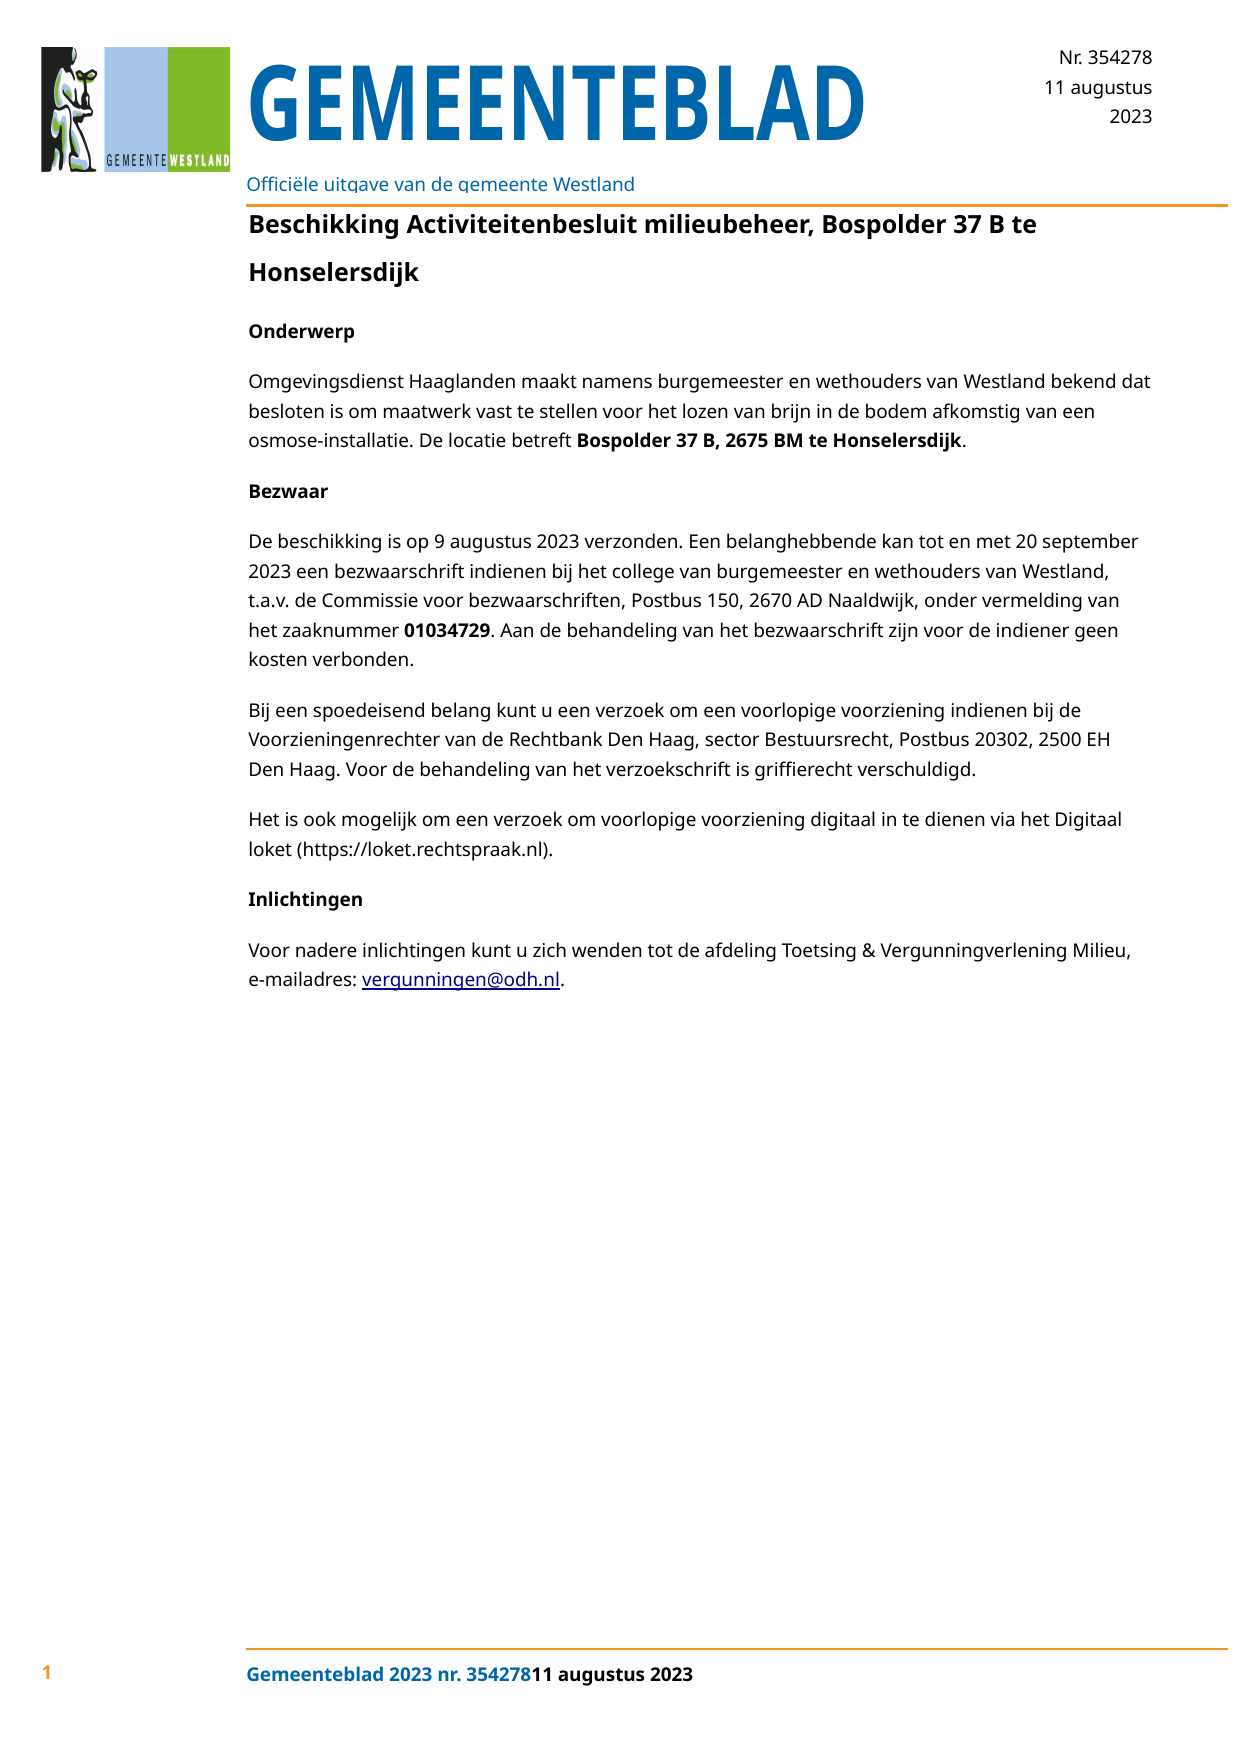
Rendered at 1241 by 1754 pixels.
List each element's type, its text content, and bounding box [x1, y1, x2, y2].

text Inlichtingen [248, 887, 1152, 912]
text Bezwaar [248, 478, 1152, 504]
text Onderwerp [248, 318, 1152, 344]
text Beschikking Activiteitenbesluit milieubeheer, Bospolder 37 B te Honselersdijk [248, 207, 1152, 288]
text Het is ook mogelijk om een verzoek om voorlopige voorziening digitaal in te dienen via het Digitaal loket (https://loket.rechtspraak.nl). [248, 807, 1152, 862]
text Bij een spoedeisend belang kunt u een verzoek om een voorlopige voorziening indienen bij de Voorzieningenrechter van de Rechtbank Den Haag, sector Bestuursrecht, Postbus 20302, 2500 EH Den Haag. Voor de behandeling van het verzoekschrift is griffierecht verschuldigd. [248, 697, 1152, 782]
text Voor nadere inlichtingen kunt u zich wenden tot de afdeling Toetsing & Vergunningverlening Milieu, e-mailadres: vergunningen@odh.nl. [248, 937, 1152, 992]
text Omgevingsdienst Haaglanden maakt namens burgemeester en wethouders van Westland bekend dat besloten is om maatwerk vast te stellen voor het lozen van brijn in de bodem afkomstig van een osmose-installatie. De locatie betreft Bospolder 37 B, 2675 BM te Honselersdijk. [248, 368, 1152, 453]
text De beschikking is op 9 augustus 2023 verzonden. Een belanghebbende kan tot en met 20 september 2023 een bezwaarschrift indienen bij het college van burgemeester en wethouders van Westland, t.a.v. de Commissie voor bezwaarschriften, Postbus 150, 2670 AD Naaldwijk, onder vermelding van het zaaknummer 01034729. Aan de behandeling van het bezwaarschrift zijn voor de indiener geen kosten verbonden. [248, 528, 1152, 672]
picture [41, 47, 231, 172]
